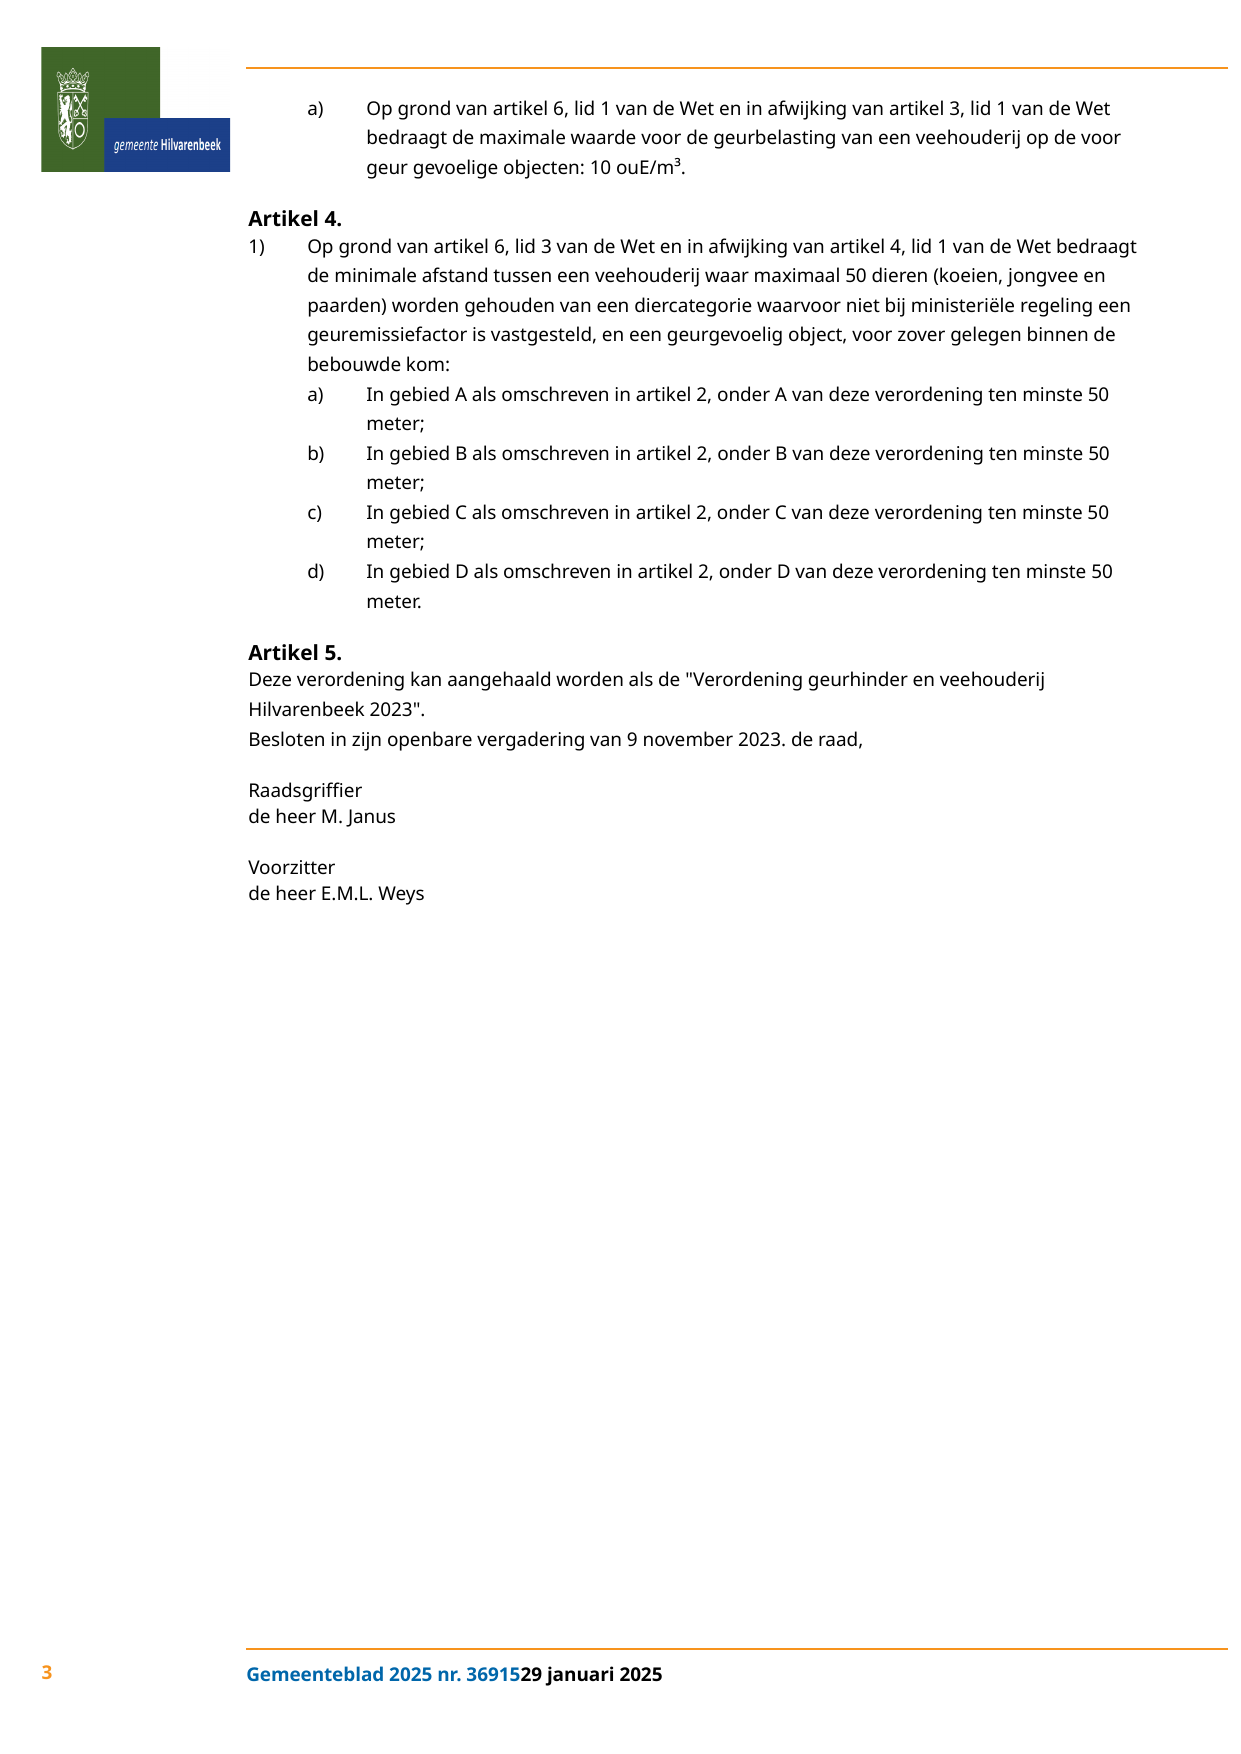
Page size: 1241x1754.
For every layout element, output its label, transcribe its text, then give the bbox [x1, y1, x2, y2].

text de heer E.M.L. Weys [248, 880, 1152, 906]
text de heer M. Janus [248, 803, 1152, 829]
list Op grond van artikel 6, lid 3 van de Wet en in afwijking van artikel 4, lid 1 van de Wet bedraagt de minimale afstand tussen een veehouderij waar maximaal 50 dieren (koeien, jongvee en paarden) worden gehouden van een diercategorie waarvoor niet bij ministeriële regeling een geuremissiefactor is vastgesteld, en een geurgevoelig object, voor zover gelegen binnen de bebouwde kom: [248, 233, 1152, 377]
text Raadsgriffier [248, 777, 1152, 803]
text Artikel 4. [248, 204, 1152, 233]
text Voorzitter [248, 854, 1152, 880]
text Besloten in zijn openbare vergadering van 9 november 2023. de raad, [248, 726, 1152, 752]
list Op grond van artikel 6, lid 1 van de Wet en in afwijking van artikel 3, lid 1 van de Wet bedraagt de maximale waarde voor de geurbelasting van een veehouderij op de voor geur gevoelige objecten: 10 ouE/m³. [307, 95, 1152, 180]
picture [41, 47, 231, 172]
list In gebied D als omschreven in artikel 2, onder D van deze verordening ten minste 50 meter. [307, 558, 1152, 613]
text Artikel 5. [248, 638, 1152, 667]
list In gebied B als omschreven in artikel 2, onder B van deze verordening ten minste 50 meter; [307, 440, 1152, 495]
list In gebied A als omschreven in artikel 2, onder A van deze verordening ten minste 50 meter; [307, 381, 1152, 436]
text Deze verordening kan aangehaald worden als de "Verordening geurhinder en veehouderij Hilvarenbeek 2023". [248, 667, 1152, 722]
list In gebied C als omschreven in artikel 2, onder C van deze verordening ten minste 50 meter; [307, 499, 1152, 554]
